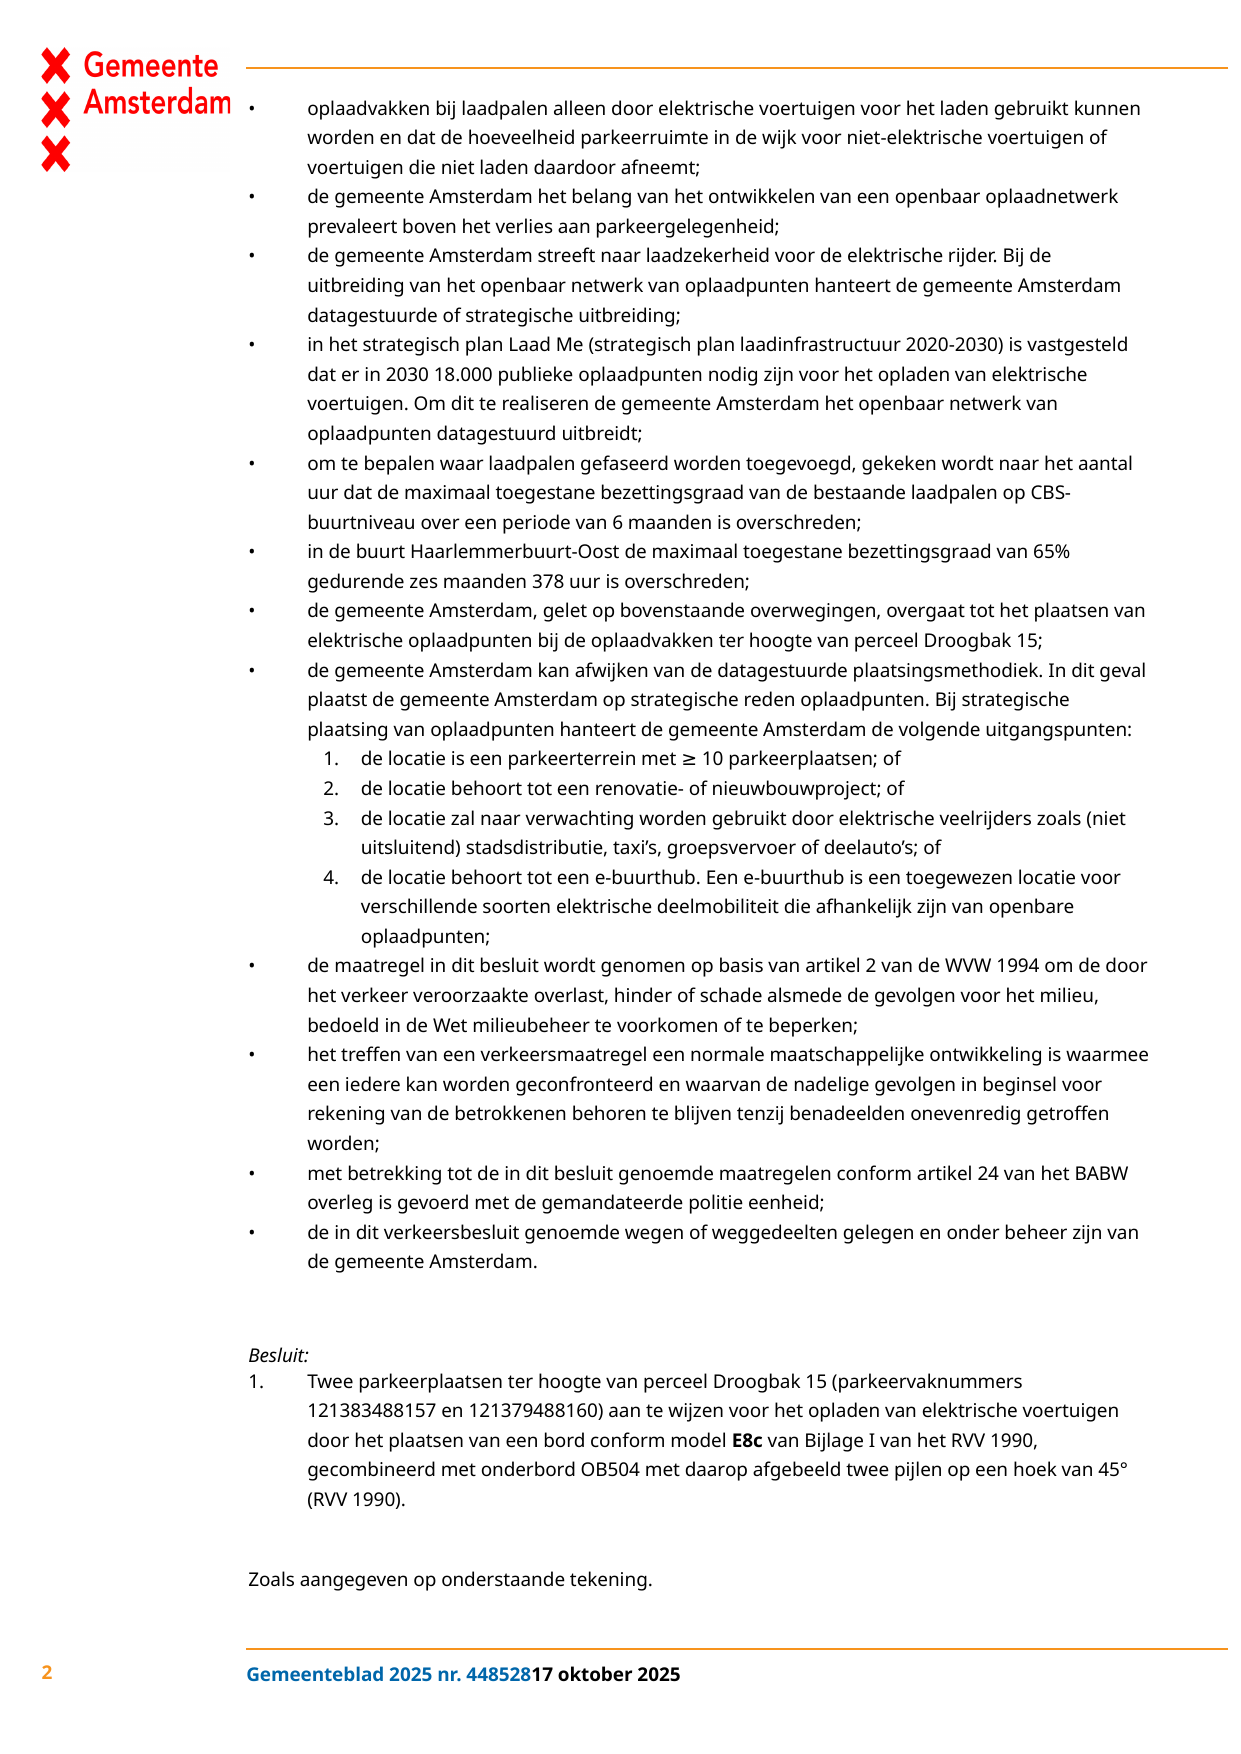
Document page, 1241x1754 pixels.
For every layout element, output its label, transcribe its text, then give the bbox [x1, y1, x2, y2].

list de gemeente Amsterdam kan afwijken van de datagestuurde plaatsingsmethodiek. In dit geval plaatst de gemeente Amsterdam op strategische reden oplaadpunten. Bij strategische plaatsing van oplaadpunten hanteert de gemeente Amsterdam de volgende uitgangspunten: [248, 657, 1152, 742]
list het treffen van een verkeersmaatregel een normale maatschappelijke ontwikkeling is waarmee een iedere kan worden geconfronteerd en waarvan de nadelige gevolgen in beginsel voor rekening van de betrokkenen behoren te blijven tenzij benadeelden onevenredig getroffen worden; [248, 1041, 1152, 1156]
picture [41, 47, 231, 172]
list om te bepalen waar laadpalen gefaseerd worden toegevoegd, gekeken wordt naar het aantal uur dat de maximaal toegestane bezettingsgraad van de bestaande laadpalen op CBS-buurtniveau over een periode van 6 maanden is overschreden; [248, 450, 1152, 535]
list de gemeente Amsterdam streeft naar laadzekerheid voor de elektrische rijder. Bij de uitbreiding van het openbaar netwerk van oplaadpunten hanteert de gemeente Amsterdam datagestuurde of strategische uitbreiding; [248, 243, 1152, 328]
list de in dit verkeersbesluit genoemde wegen of weggedeelten gelegen en onder beheer zijn van de gemeente Amsterdam. [248, 1219, 1152, 1274]
list de locatie zal naar verwachting worden gebruikt door elektrische veelrijders zoals (niet uitsluitend) stadsdistributie, taxi’s, groepsvervoer of deelauto’s; of [323, 805, 1152, 860]
text Besluit: [248, 1342, 1152, 1368]
list de locatie is een parkeerterrein met ≥ 10 parkeerplaatsen; of [323, 746, 1152, 771]
list de gemeente Amsterdam, gelet op bovenstaande overwegingen, overgaat tot het plaatsen van elektrische oplaadpunten bij de oplaadvakken ter hoogte van perceel Droogbak 15; [248, 598, 1152, 653]
list Twee parkeerplaatsen ter hoogte van perceel Droogbak 15 (parkeervaknummers 121383488157 en 121379488160) aan te wijzen voor het opladen van elektrische voertuigen door het plaatsen van een bord conform model E8c van Bijlage I van het RVV 1990, gecombineerd met onderbord OB504 met daarop afgebeeld twee pijlen op een hoek van 45° (RVV 1990). [248, 1368, 1152, 1512]
list de gemeente Amsterdam het belang van het ontwikkelen van een openbaar oplaadnetwerk prevaleert boven het verlies aan parkeergelegenheid; [248, 183, 1152, 239]
list met betrekking tot de in dit besluit genoemde maatregelen conform artikel 24 van het BABW overleg is gevoerd met de gemandateerde politie eenheid; [248, 1160, 1152, 1215]
list in de buurt Haarlemmerbuurt-Oost de maximaal toegestane bezettingsgraad van 65% gedurende zes maanden 378 uur is overschreden; [248, 538, 1152, 594]
list oplaadvakken bij laadpalen alleen door elektrische voertuigen voor het laden gebruikt kunnen worden en dat de hoeveelheid parkeerruimte in de wijk voor niet-elektrische voertuigen of voertuigen die niet laden daardoor afneemt; [248, 95, 1152, 180]
text Zoals aangegeven op onderstaande tekening. [248, 1566, 1152, 1592]
list de locatie behoort tot een renovatie- of nieuwbouwproject; of [323, 775, 1152, 801]
list de maatregel in dit besluit wordt genomen op basis van artikel 2 van de WVW 1994 om de door het verkeer veroorzaakte overlast, hinder of schade alsmede de gevolgen voor het milieu, bedoeld in de Wet milieubeheer te voorkomen of te beperken; [248, 953, 1152, 1038]
list de locatie behoort tot een e-buurthub. Een e-buurthub is een toegewezen locatie voor verschillende soorten elektrische deelmobiliteit die afhankelijk zijn van openbare oplaadpunten; [323, 864, 1152, 949]
list in het strategisch plan Laad Me (strategisch plan laadinfrastructuur 2020-2030) is vastgesteld dat er in 2030 18.000 publieke oplaadpunten nodig zijn voor het opladen van elektrische voertuigen. Om dit te realiseren de gemeente Amsterdam het openbaar netwerk van oplaadpunten datagestuurd uitbreidt; [248, 331, 1152, 446]
